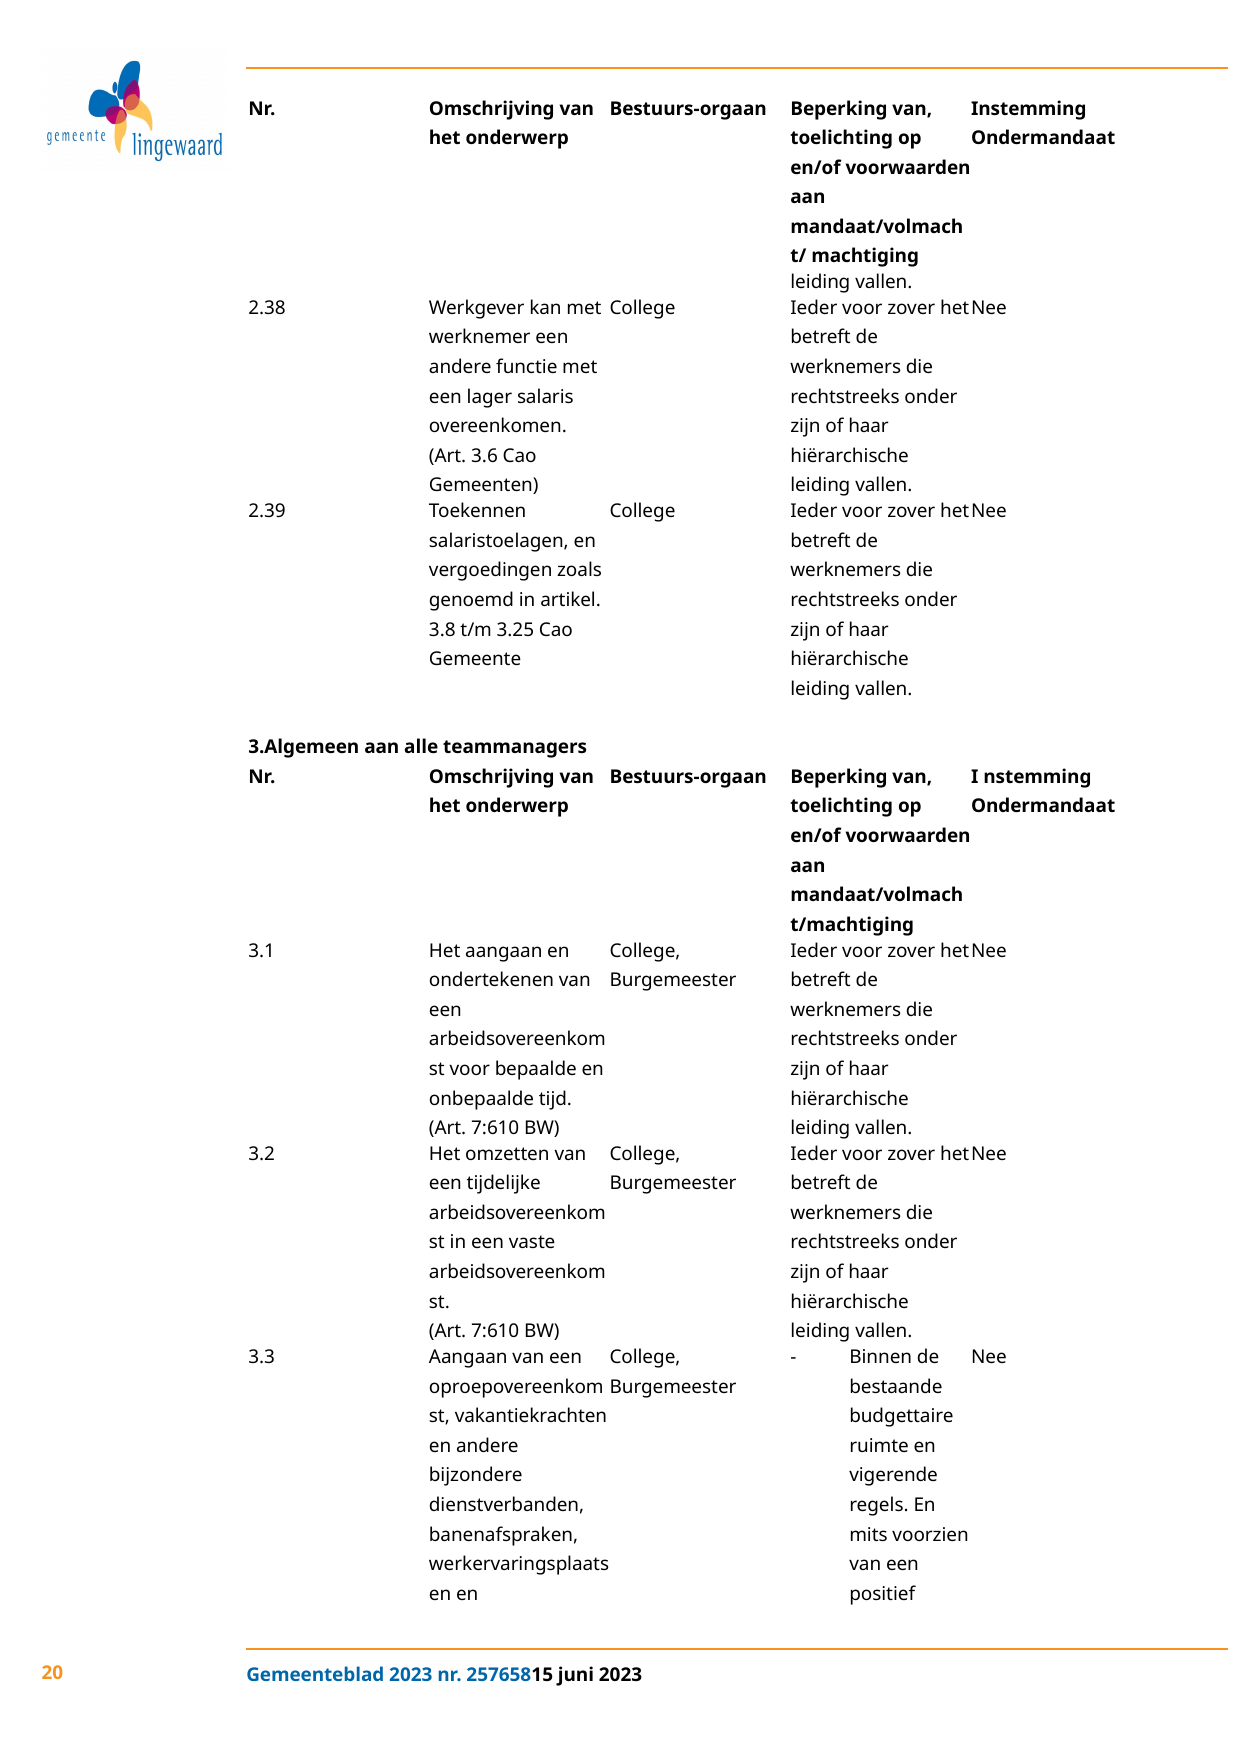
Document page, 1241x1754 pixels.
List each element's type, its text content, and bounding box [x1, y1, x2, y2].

table_cell Nee [971, 1140, 1152, 1343]
table_header I nstemming Ondermandaat [971, 763, 1152, 937]
table_cell Nee [971, 1343, 1152, 1606]
table_cell Ieder voor zover het betreft de werknemers die rechtstreeks onder zijn of haar hiërarchische leiding vallen. [790, 294, 971, 497]
table_cell College [609, 294, 790, 497]
table_header Nr. [248, 763, 429, 937]
table_cell Nee [971, 937, 1152, 1140]
table_cell College, Burgemeester [609, 1343, 790, 1606]
table_cell Toekennen salaristoelagen, en vergoedingen zoals genoemd in artikel. 3.8 t/m 3.25 Cao Gemeente [429, 498, 609, 701]
table_cell College, Burgemeester [609, 937, 790, 1140]
table_cell Nee [971, 498, 1152, 701]
table_header Beperking van, toelichting op en/of voorwaarden aan mandaat/volmacht/machtiging [790, 763, 971, 937]
table_cell 3.1 [248, 937, 429, 1140]
table_cell [248, 269, 429, 294]
text 3.Algemeen aan alle teammanagers [248, 733, 1152, 759]
table_cell 2.38 [248, 294, 429, 497]
table_cell Nee [971, 294, 1152, 497]
table_cell Werkgever kan met werknemer een andere functie met een lager salaris overeenkomen. (Art. 3.6 Cao Gemeenten) [429, 294, 609, 497]
table_cell Ieder voor zover het betreft de werknemers die rechtstreeks onder zijn of haar hiërarchische leiding vallen. [790, 937, 971, 1140]
table_cell [971, 269, 1152, 294]
table_cell leiding vallen. [790, 269, 971, 294]
table_cell 2.39 [248, 498, 429, 701]
table_cell Het aangaan en ondertekenen van een arbeidsovereenkomst voor bepaalde en onbepaalde tijd. (Art. 7:610 BW) [429, 937, 609, 1140]
table_cell Aangaan van een oproepovereenkomst, vakantiekrachten en andere bijzondere dienstverbanden, banenafspraken, werkervaringsplaatsen en [429, 1343, 609, 1606]
table_header Instemming Ondermandaat [971, 95, 1152, 268]
table_cell Ieder voor zover het betreft de werknemers die rechtstreeks onder zijn of haar hiërarchische leiding vallen. [790, 1140, 971, 1343]
table_cell College [609, 498, 790, 701]
table_cell 3.2 [248, 1140, 429, 1343]
table_cell 3.3 [248, 1343, 429, 1606]
table_header Nr. [248, 95, 429, 268]
table_cell Het omzetten van een tijdelijke arbeidsovereenkomst in een vaste arbeidsovereenkomst. (Art. 7:610 BW) [429, 1140, 609, 1343]
table_header Omschrijving van het onderwerp [429, 95, 609, 268]
table_cell College, Burgemeester [609, 1140, 790, 1343]
table_cell Ieder voor zover het betreft de werknemers die rechtstreeks onder zijn of haar hiërarchische leiding vallen. [790, 498, 971, 701]
table_cell Binnen de bestaande budgettaire ruimte en vigerende regels. En mits voorzien van een positief [790, 1343, 971, 1606]
table_cell [609, 269, 790, 294]
table_header Beperking van, toelichting op en/of voorwaarden aan mandaat/volmacht/ machtiging [790, 95, 971, 268]
table_header Omschrijving van het onderwerp [429, 763, 609, 937]
table_header Bestuurs-orgaan [609, 763, 790, 937]
table_cell [429, 269, 609, 294]
picture [41, 47, 231, 172]
table_header Bestuurs-orgaan [609, 95, 790, 268]
